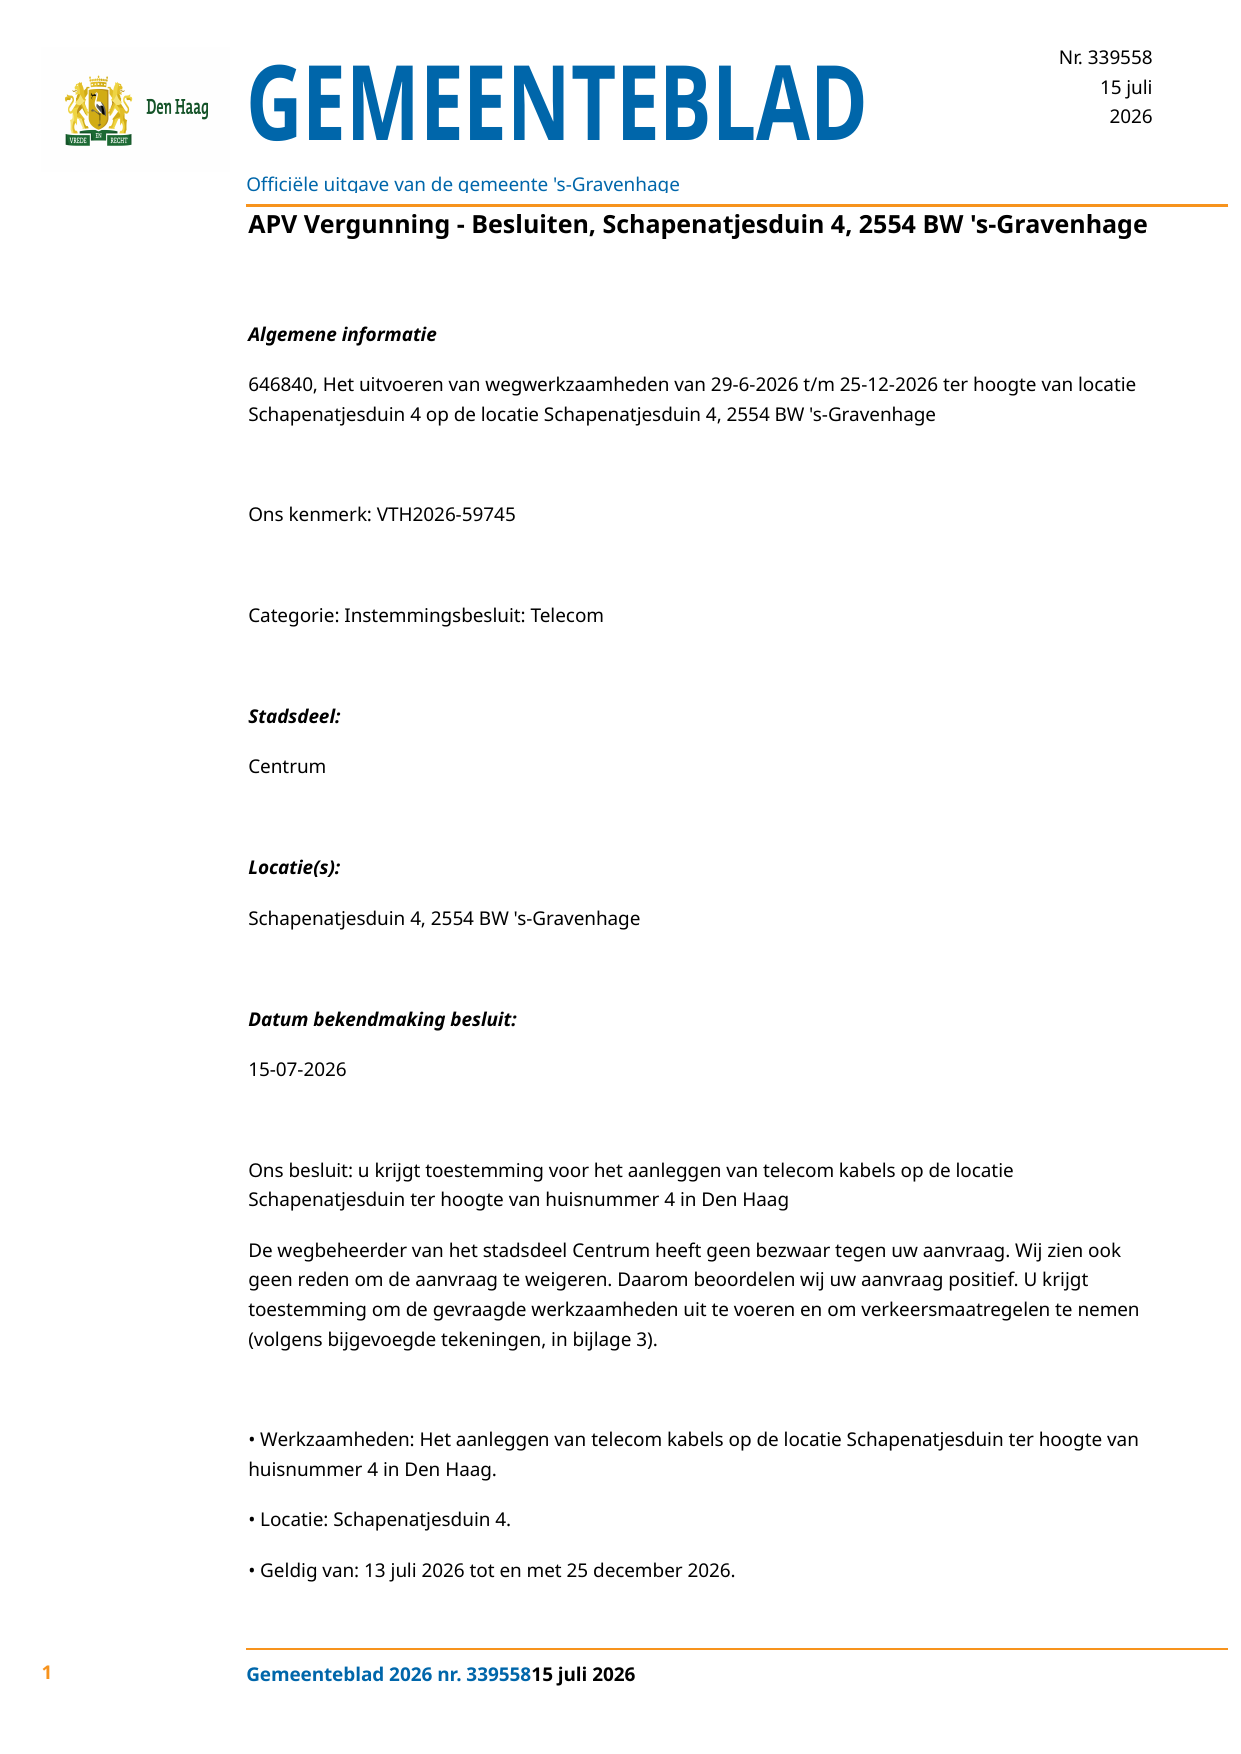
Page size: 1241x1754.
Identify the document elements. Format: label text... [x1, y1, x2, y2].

text • Geldig van: 13 juli 2026 tot en met 25 december 2026. [248, 1557, 1152, 1583]
picture [41, 47, 231, 172]
text Algemene informatie [248, 321, 1152, 346]
text Stadsdeel: [248, 703, 1152, 729]
text Ons besluit: u krijgt toestemming voor het aanleggen van telecom kabels op de locatie Schapenatjesduin ter hoogte van huisnummer 4 in Den Haag [248, 1157, 1152, 1212]
text Ons kenmerk: VTH2026-59745 [248, 502, 1152, 527]
text Locatie(s): [248, 854, 1152, 880]
text 15-07-2026 [248, 1056, 1152, 1082]
text Schapenatjesduin 4, 2554 BW 's-Gravenhage [248, 905, 1152, 931]
text Categorie: Instemmingsbesluit: Telecom [248, 602, 1152, 628]
text APV Vergunning - Besluiten, Schapenatjesduin 4, 2554 BW 's-Gravenhage [248, 207, 1152, 241]
text • Locatie: Schapenatjesduin 4. [248, 1507, 1152, 1532]
text Centrum [248, 754, 1152, 779]
text Datum bekendmaking besluit: [248, 1006, 1152, 1031]
text De wegbeheerder van het stadsdeel Centrum heeft geen bezwaar tegen uw aanvraag. Wij zien ook geen reden om de aanvraag te weigeren. Daarom beoordelen wij uw aanvraag positief. U krijgt toestemming om de gevraagde werkzaamheden uit te voeren en om verkeersmaatregelen te nemen (volgens bijgevoegde tekeningen, in bijlage 3). [248, 1237, 1152, 1351]
text • Werkzaamheden: Het aanleggen van telecom kabels op de locatie Schapenatjesduin ter hoogte van huisnummer 4 in Den Haag. [248, 1427, 1152, 1482]
text 646840, Het uitvoeren van wegwerkzaamheden van 29-6-2026 t/m 25-12-2026 ter hoogte van locatie Schapenatjesduin 4 op de locatie Schapenatjesduin 4, 2554 BW 's-Gravenhage [248, 371, 1152, 426]
